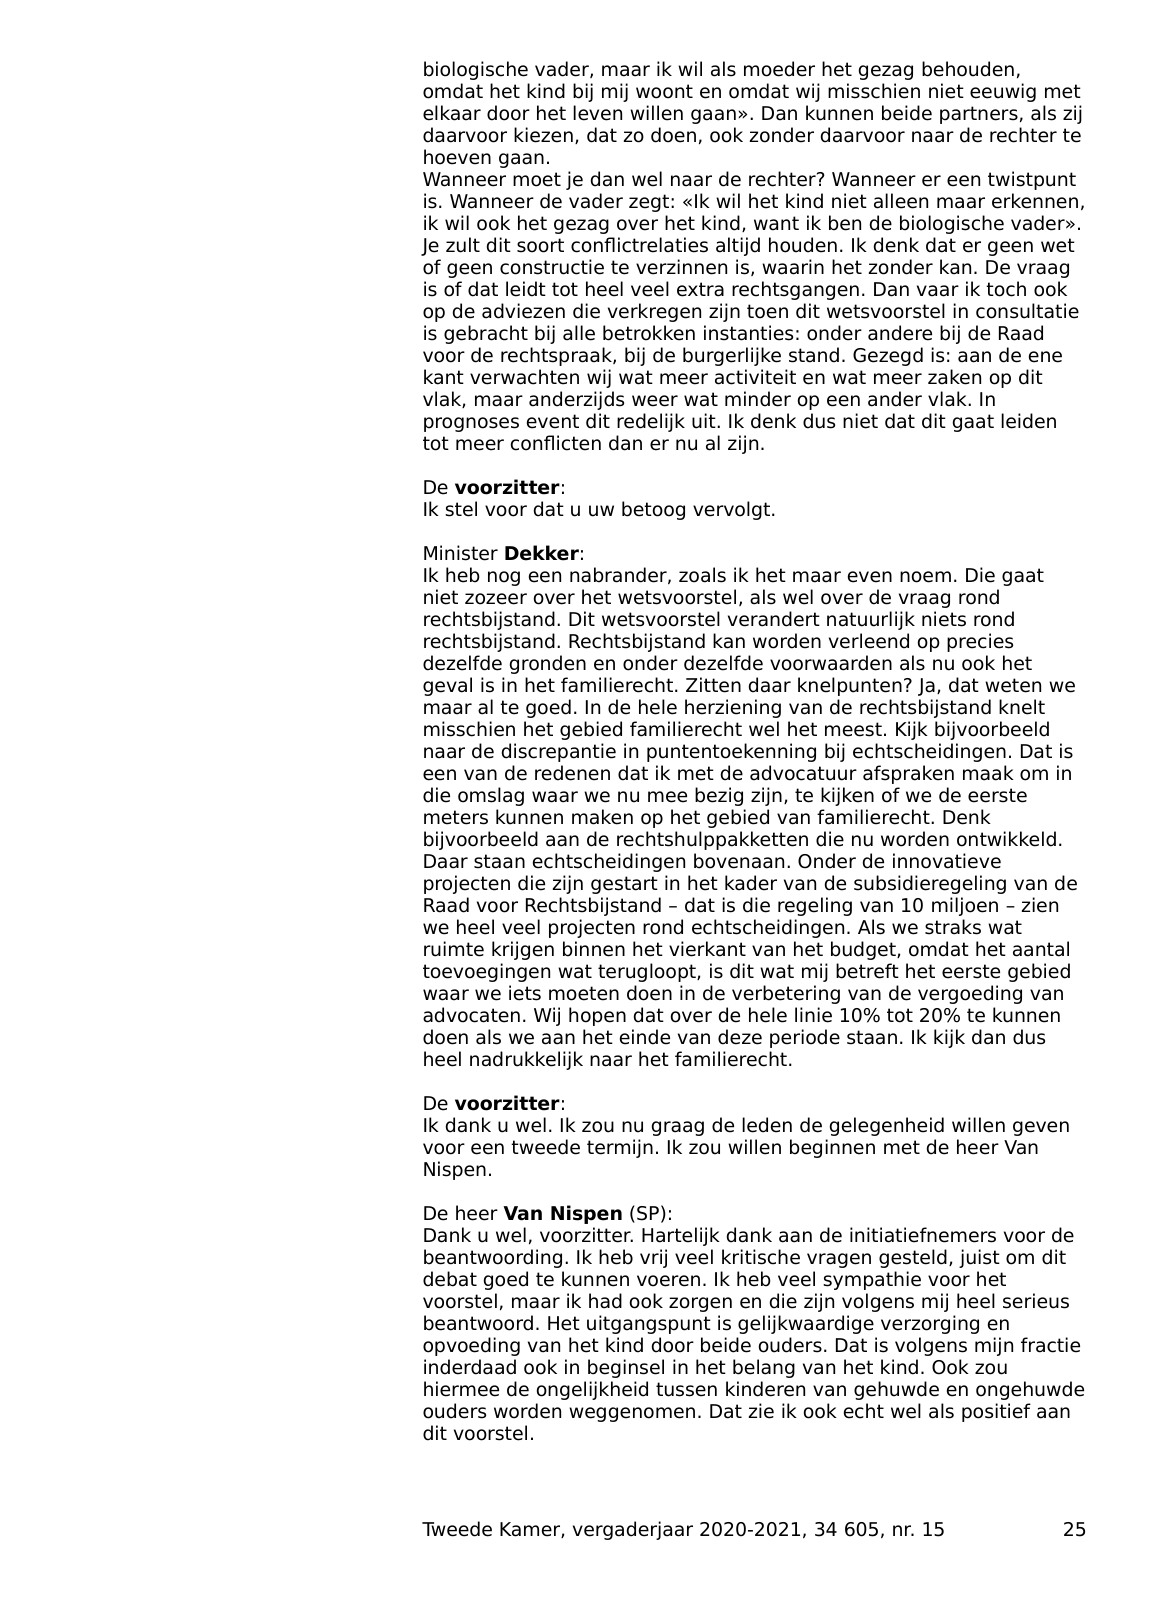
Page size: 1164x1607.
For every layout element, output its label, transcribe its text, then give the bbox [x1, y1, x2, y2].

text Ik heb nog een nabrander, zoals ik het maar even noem. Die gaat niet zozeer over het wetsvoorstel, als wel over de vraag rond rechtsbijstand. Dit wetsvoorstel verandert natuurlijk niets rond rechtsbijstand. Rechtsbijstand kan worden verleend op precies dezelfde gronden en onder dezelfde voorwaarden als nu ook het geval is in het familierecht. Zitten daar knelpunten? Ja, dat weten we maar al te goed. In de hele herziening van de rechtsbijstand knelt misschien het gebied familierecht wel het meest. Kijk bijvoorbeeld naar de discrepantie in puntentoekenning bij echtscheidingen. Dat is een van de redenen dat ik met de advocatuur afspraken maak om in die omslag waar we nu mee bezig zijn, te kijken of we de eerste meters kunnen maken op het gebied van familierecht. Denk bijvoorbeeld aan de rechtshulppakketten die nu worden ontwikkeld. Daar staan echtscheidingen bovenaan. Onder de innovatieve projecten die zijn gestart in het kader van de subsidieregeling van de Raad voor Rechtsbijstand – dat is die regeling van 10 miljoen – zien we heel veel projecten rond echtscheidingen. Als we straks wat ruimte krijgen binnen het vierkant van het budget, omdat het aantal toevoegingen wat terugloopt, is dit wat mij betreft het eerste gebied waar we iets moeten doen in de verbetering van de vergoeding van advocaten. Wij hopen dat over de hele linie 10% tot 20% te kunnen doen als we aan het einde van deze periode staan. Ik kijk dan dus heel nadrukkelijk naar het familierecht. [422, 565, 1087, 1071]
text Minister Dekker: [422, 543, 1087, 565]
text biologische vader, maar ik wil als moeder het gezag behouden, omdat het kind bij mij woont en omdat wij misschien niet eeuwig met elkaar door het leven willen gaan». Dan kunnen beide partners, als zij daarvoor kiezen, dat zo doen, ook zonder daarvoor naar de rechter te hoeven gaan. [422, 59, 1087, 169]
text Ik stel voor dat u uw betoog vervolgt. [422, 499, 1087, 521]
text De voorzitter: [422, 1093, 1087, 1115]
text De heer Van Nispen (SP): [422, 1203, 1087, 1225]
text Ik dank u wel. Ik zou nu graag de leden de gelegenheid willen geven voor een tweede termijn. Ik zou willen beginnen met de heer Van Nispen. [422, 1115, 1087, 1181]
text Wanneer moet je dan wel naar de rechter? Wanneer er een twistpunt is. Wanneer de vader zegt: «Ik wil het kind niet alleen maar erkennen, ik wil ook het gezag over het kind, want ik ben de biologische vader». Je zult dit soort conflictrelaties altijd houden. Ik denk dat er geen wet of geen constructie te verzinnen is, waarin het zonder kan. De vraag is of dat leidt tot heel veel extra rechtsgangen. Dan vaar ik toch ook op de adviezen die verkregen zijn toen dit wetsvoorstel in consultatie is gebracht bij alle betrokken instanties: onder andere bij de Raad voor de rechtspraak, bij de burgerlijke stand. Gezegd is: aan de ene kant verwachten wij wat meer activiteit en wat meer zaken op dit vlak, maar anderzijds weer wat minder op een ander vlak. In prognoses event dit redelijk uit. Ik denk dus niet dat dit gaat leiden tot meer conflicten dan er nu al zijn. [422, 169, 1087, 455]
text De voorzitter: [422, 477, 1087, 499]
text Dank u wel, voorzitter. Hartelijk dank aan de initiatiefnemers voor de beantwoording. Ik heb vrij veel kritische vragen gesteld, juist om dit debat goed te kunnen voeren. Ik heb veel sympathie voor het voorstel, maar ik had ook zorgen en die zijn volgens mij heel serieus beantwoord. Het uitgangspunt is gelijkwaardige verzorging en opvoeding van het kind door beide ouders. Dat is volgens mijn fractie inderdaad ook in beginsel in het belang van het kind. Ook zou hiermee de ongelijkheid tussen kinderen van gehuwde en ongehuwde ouders worden weggenomen. Dat zie ik ook echt wel als positief aan dit voorstel. [422, 1225, 1087, 1444]
